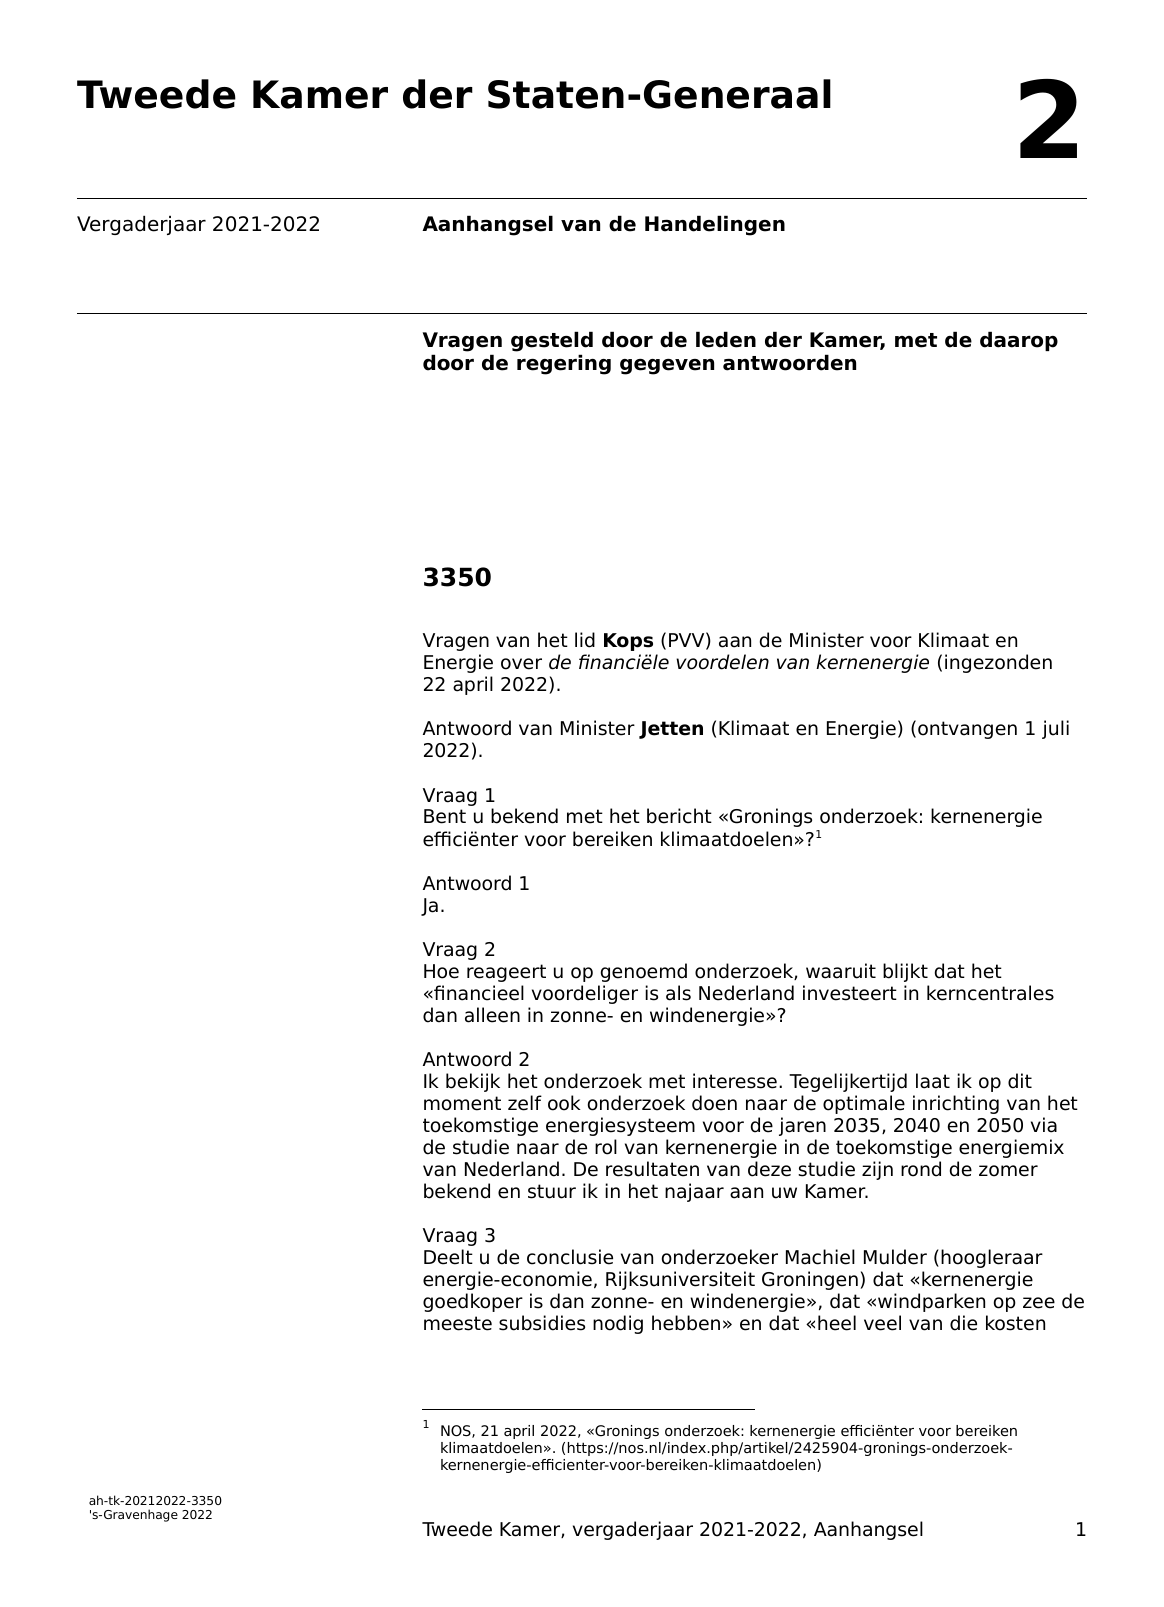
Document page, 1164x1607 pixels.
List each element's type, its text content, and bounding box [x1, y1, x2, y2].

text Hoe reageert u op genoemd onderzoek, waaruit blijkt dat het «financieel voordeliger is als Nederland investeert in kerncentrales dan alleen in zonne- en windenergie»? [422, 961, 1087, 1027]
text 3350 [422, 563, 1087, 592]
table_header Tweede Kamer der Staten-Generaal [77, 59, 886, 198]
text Bent u bekend met het bericht «Gronings onderzoek: kernenergie efficiënter voor bereiken klimaatdoelen»? [422, 806, 1087, 850]
table_cell Aanhangsel van de Handelingen [422, 199, 1087, 313]
text Ja. [422, 894, 1087, 917]
table_header 2 [886, 59, 1087, 198]
text Vraag 3 [422, 1225, 1087, 1247]
text Vragen van het lid Kops (PVV) aan de Minister voor Klimaat en Energie over de financiële voordelen van kernenergie (ingezonden 22 april 2022). [422, 630, 1087, 696]
text 's-Gravenhage 2022 [88, 1508, 323, 1522]
text Antwoord 2 [422, 1049, 1087, 1071]
text NOS, 21 april 2022, «Gronings onderzoek: kernenergie efficiënter voor bereiken klimaatdoelen». (https://nos.nl/index.php/artikel/2425904-gronings-onderzoek-kernenergie-efficienter-voor-bereiken-klimaatdoelen) [422, 1418, 1087, 1474]
text Ik bekijk het onderzoek met interesse. Tegelijkertijd laat ik op dit moment zelf ook onderzoek doen naar de optimale inrichting van het toekomstige energiesysteem voor de jaren 2035, 2040 en 2050 via de studie naar de rol van kernenergie in de toekomstige energiemix van Nederland. De resultaten van deze studie zijn rond de zomer bekend en stuur ik in het najaar aan uw Kamer. [422, 1071, 1087, 1203]
text Antwoord 1 [422, 873, 1087, 894]
text Deelt u de conclusie van onderzoeker Machiel Mulder (hoogleraar energie-economie, Rijksuniversiteit Groningen) dat «kernenergie goedkoper is dan zonne- en windenergie», dat «windparken op zee de meeste subsidies nodig hebben» en dat «heel veel van die kosten [422, 1247, 1087, 1335]
table_cell [77, 314, 422, 375]
text Antwoord van Minister Jetten (Klimaat en Energie) (ontvangen 1 juli 2022). [422, 718, 1087, 762]
table_cell Vragen gesteld door de leden der Kamer, met de daarop door de regering gegeven antwoorden [422, 314, 1087, 375]
text Vraag 2 [422, 939, 1087, 961]
text Vraag 1 [422, 784, 1087, 806]
text ah-tk-20212022-3350 [88, 1494, 323, 1508]
table_cell Vergaderjaar 2021-2022 [77, 199, 422, 313]
